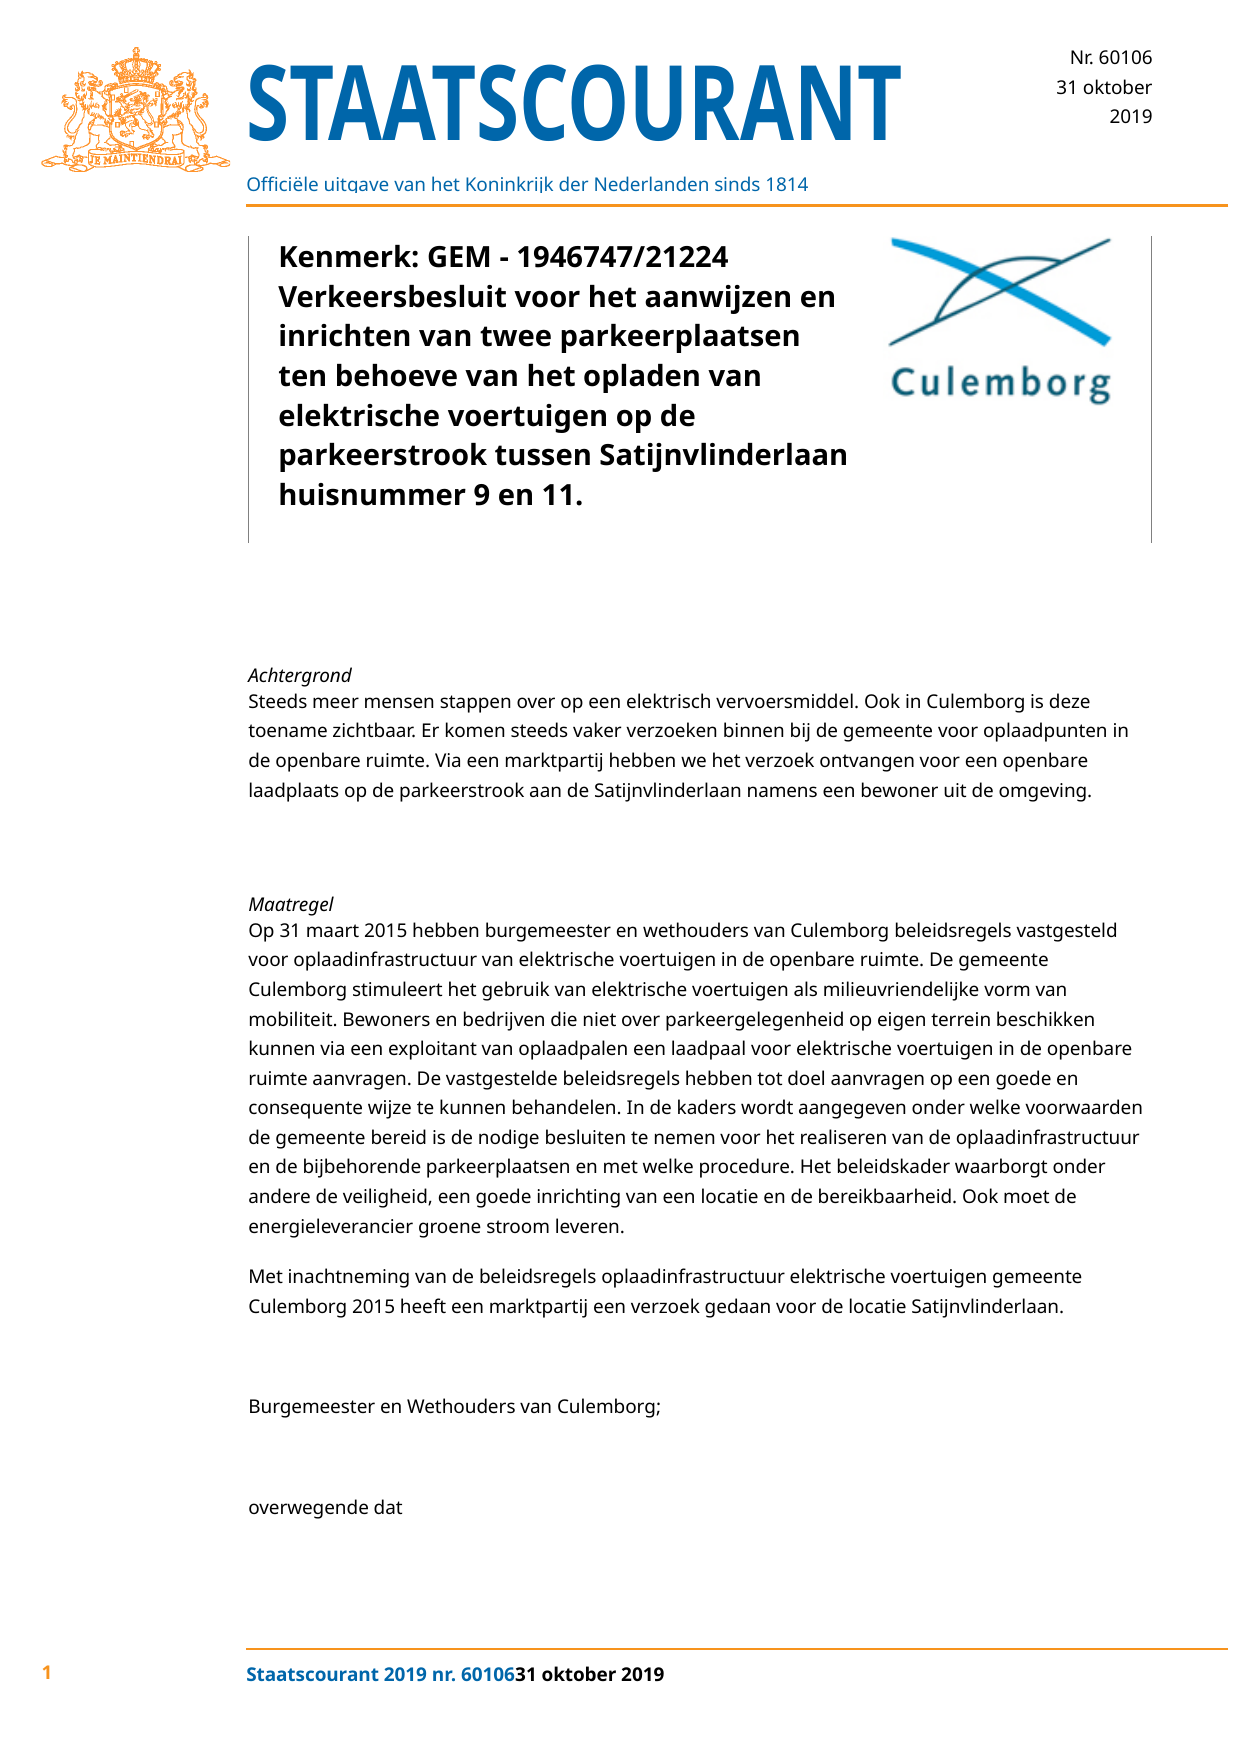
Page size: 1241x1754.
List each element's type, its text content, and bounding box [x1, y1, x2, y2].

text overwegende dat [248, 1494, 1152, 1520]
table_header [850, 236, 1151, 543]
text Met inachtneming van de beleidsregels oplaadinfrastructuur elektrische voertuigen gemeente Culemborg 2015 heeft een marktpartij een verzoek gedaan voor de locatie Satijnvlinderlaan. [248, 1263, 1152, 1318]
text Maatregel [248, 891, 1152, 917]
text Burgemeester en Wethouders van Culemborg; [248, 1394, 1152, 1419]
text Op 31 maart 2015 hebben burgemeester en wethouders van Culemborg beleidsregels vastgesteld voor oplaadinfrastructuur van elektrische voertuigen in de openbare ruimte. De gemeente Culemborg stimuleert het gebruik van elektrische voertuigen als milieuvriendelijke vorm van mobiliteit. Bewoners en bedrijven die niet over parkeergelegenheid op eigen terrein beschikken kunnen via een exploitant van oplaadpalen een laadpaal voor elektrische voertuigen in de openbare ruimte aanvragen. De vastgestelde beleidsregels hebben tot doel aanvragen op een goede en consequente wijze te kunnen behandelen. In de kaders wordt aangegeven onder welke voorwaarden de gemeente bereid is de nodige besluiten te nemen voor het realiseren van de oplaadinfrastructuur en de bijbehorende parkeerplaatsen en met welke procedure. Het beleidskader waarborgt onder andere de veiligheid, een goede inrichting van een locatie en de bereikbaarheid. Ook moet de energieleverancier groene stroom leveren. [248, 917, 1152, 1238]
picture [41, 47, 231, 172]
table_header Kenmerk: GEM - 1946747/21224 Verkeersbesluit voor het aanwijzen en inrichten van twee parkeerplaatsen ten behoeve van het opladen van elektrische voertuigen op de parkeerstrook tussen Satijnvlinderlaan huisnummer 9 en 11. [249, 236, 850, 543]
picture [882, 236, 1119, 407]
text Steeds meer mensen stappen over op een elektrisch vervoersmiddel. Ook in Culemborg is deze toename zichtbaar. Er komen steeds vaker verzoeken binnen bij de gemeente voor oplaadpunten in de openbare ruimte. Via een marktpartij hebben we het verzoek ontvangen voor een openbare laadplaats op de parkeerstrook aan de Satijnvlinderlaan namens een bewoner uit de omgeving. [248, 688, 1152, 803]
text Achtergrond [248, 662, 1152, 688]
